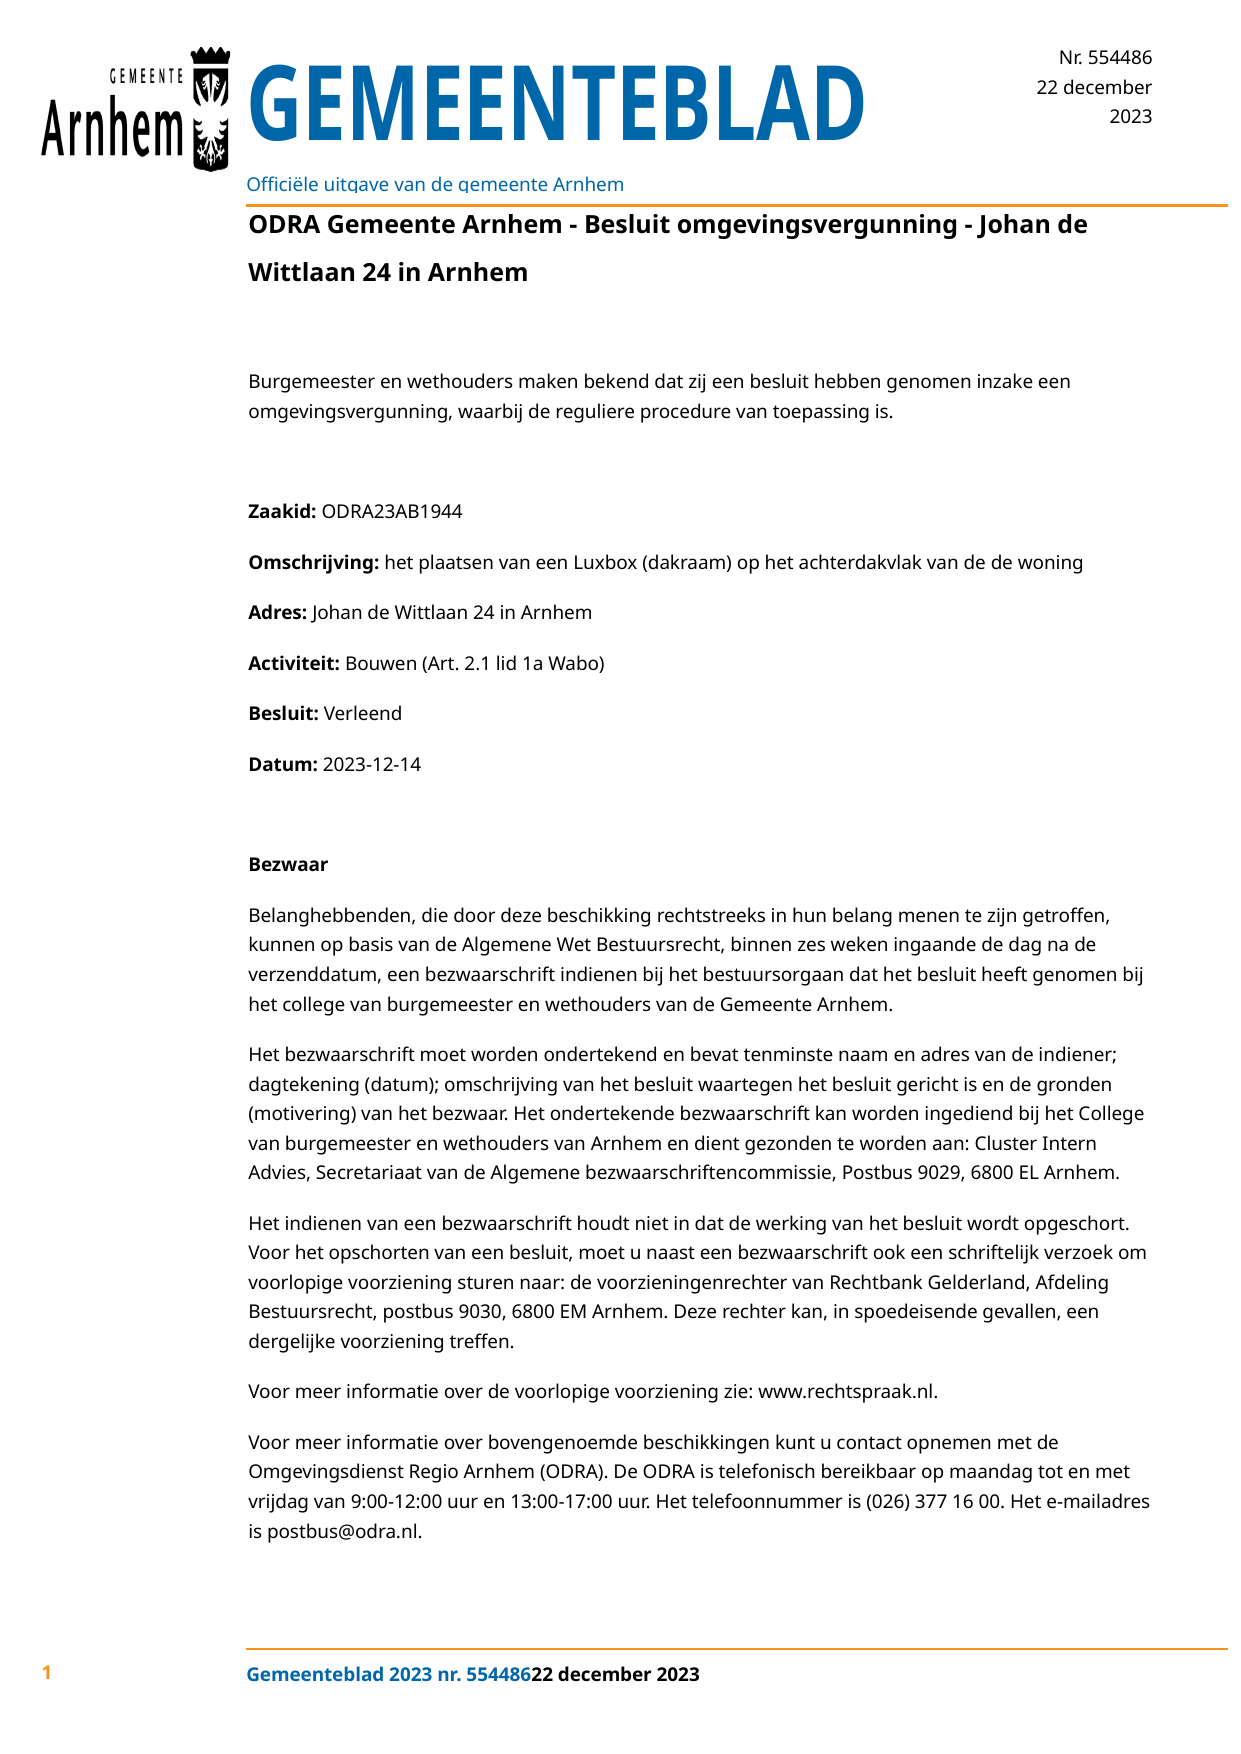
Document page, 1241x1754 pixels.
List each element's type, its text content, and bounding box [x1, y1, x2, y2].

text Omschrijving: het plaatsen van een Luxbox (dakraam) op het achterdakvlak van de de woning [248, 549, 1152, 575]
text Besluit: Verleend [248, 700, 1152, 726]
text Burgemeester en wethouders maken bekend dat zij een besluit hebben genomen inzake een omgevingsvergunning, waarbij de reguliere procedure van toepassing is. [248, 368, 1152, 424]
text Belanghebbenden, die door deze beschikking rechtstreeks in hun belang menen te zijn getroffen, kunnen op basis van de Algemene Wet Bestuursrecht, binnen zes weken ingaande de dag na de verzenddatum, een bezwaarschrift indienen bij het bestuursorgaan dat het besluit heeft genomen bij het college van burgemeester en wethouders van de Gemeente Arnhem. [248, 902, 1152, 1017]
text Het bezwaarschrift moet worden ondertekend en bevat tenminste naam en adres van de indiener; dagtekening (datum); omschrijving van het besluit waartegen het besluit gericht is en de gronden (motivering) van het bezwaar. Het ondertekende bezwaarschrift kan worden ingediend bij het College van burgemeester en wethouders van Arnhem en dient gezonden te worden aan: Cluster Intern Advies, Secretariaat van de Algemene bezwaarschriftencommissie, Postbus 9029, 6800 EL Arnhem. [248, 1041, 1152, 1185]
text Activiteit: Bouwen (Art. 2.1 lid 1a Wabo) [248, 650, 1152, 676]
text Datum: 2023-12-14 [248, 751, 1152, 777]
text ODRA Gemeente Arnhem - Besluit omgevingsvergunning - Johan de Wittlaan 24 in Arnhem [248, 207, 1152, 288]
picture [41, 47, 231, 172]
text Bezwaar [248, 852, 1152, 877]
text Zaakid: ODRA23AB1944 [248, 499, 1152, 524]
text Voor meer informatie over de voorlopige voorziening zie: www.rechtspraak.nl. [248, 1379, 1152, 1404]
text Het indienen van een bezwaarschrift houdt niet in dat de werking van het besluit wordt opgeschort. Voor het opschorten van een besluit, moet u naast een bezwaarschrift ook een schriftelijk verzoek om voorlopige voorziening sturen naar: de voorzieningenrechter van Rechtbank Gelderland, Afdeling Bestuursrecht, postbus 9030, 6800 EM Arnhem. Deze rechter kan, in spoedeisende gevallen, een dergelijke voorziening treffen. [248, 1210, 1152, 1354]
text Voor meer informatie over bovengenoemde beschikkingen kunt u contact opnemen met de Omgevingsdienst Regio Arnhem (ODRA). De ODRA is telefonisch bereikbaar op maandag tot en met vrijdag van 9:00-12:00 uur en 13:00-17:00 uur. Het telefoonnummer is (026) 377 16 00. Het e-mailadres is postbus@odra.nl. [248, 1429, 1152, 1544]
text Adres: Johan de Wittlaan 24 in Arnhem [248, 599, 1152, 625]
